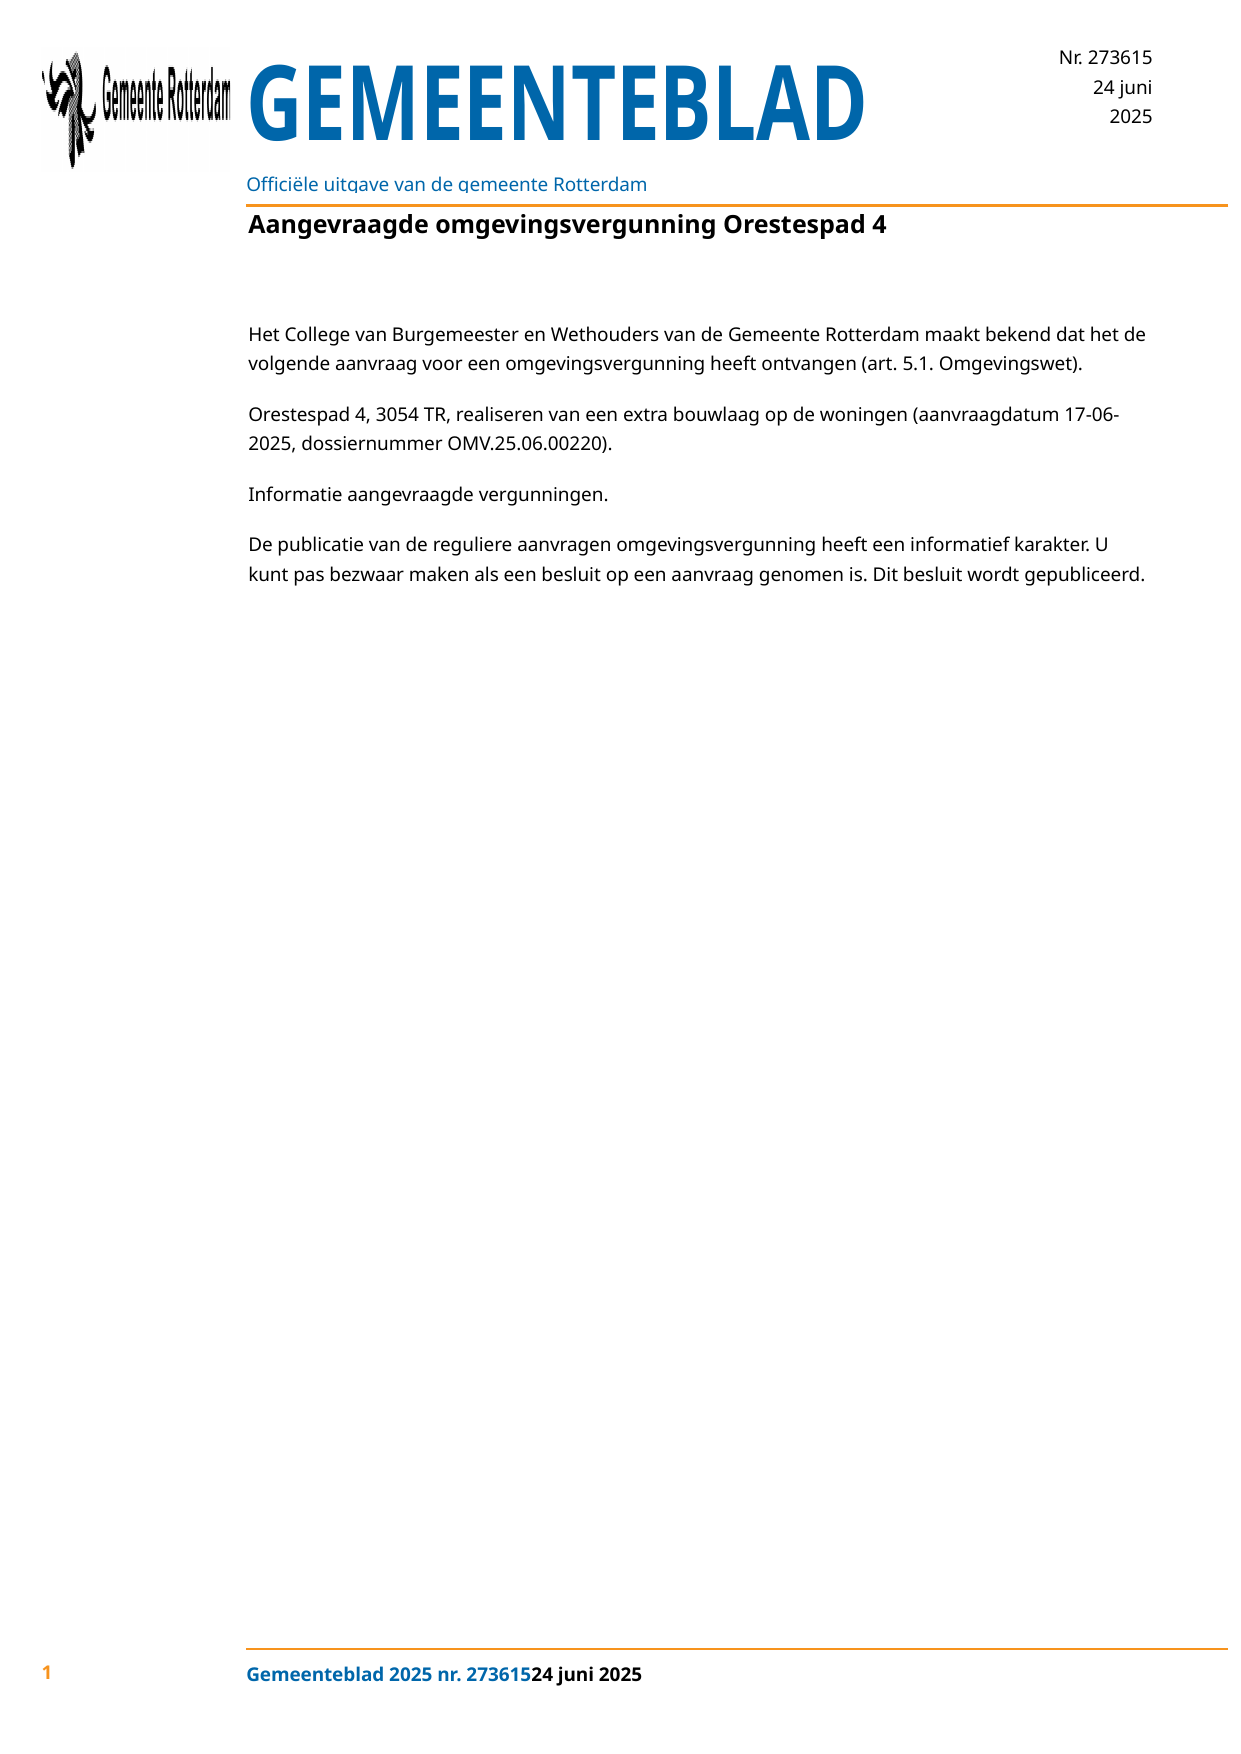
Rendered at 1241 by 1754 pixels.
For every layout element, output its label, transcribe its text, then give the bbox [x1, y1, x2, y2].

text Het College van Burgemeester en Wethouders van de Gemeente Rotterdam maakt bekend dat het de volgende aanvraag voor een omgevingsvergunning heeft ontvangen (art. 5.1. Omgevingswet). [248, 321, 1152, 376]
text De publicatie van de reguliere aanvragen omgevingsvergunning heeft een informatief karakter. U kunt pas bezwaar maken als een besluit op een aanvraag genomen is. Dit besluit wordt gepubliceerd. [248, 531, 1152, 586]
picture [41, 47, 231, 172]
text Orestespad 4, 3054 TR, realiseren van een extra bouwlaag op de woningen (aanvraagdatum 17-06-2025, dossiernummer OMV.25.06.00220). [248, 401, 1152, 456]
text Informatie aangevraagde vergunningen. [248, 481, 1152, 506]
text Aangevraagde omgevingsvergunning Orestespad 4 [248, 207, 1152, 241]
